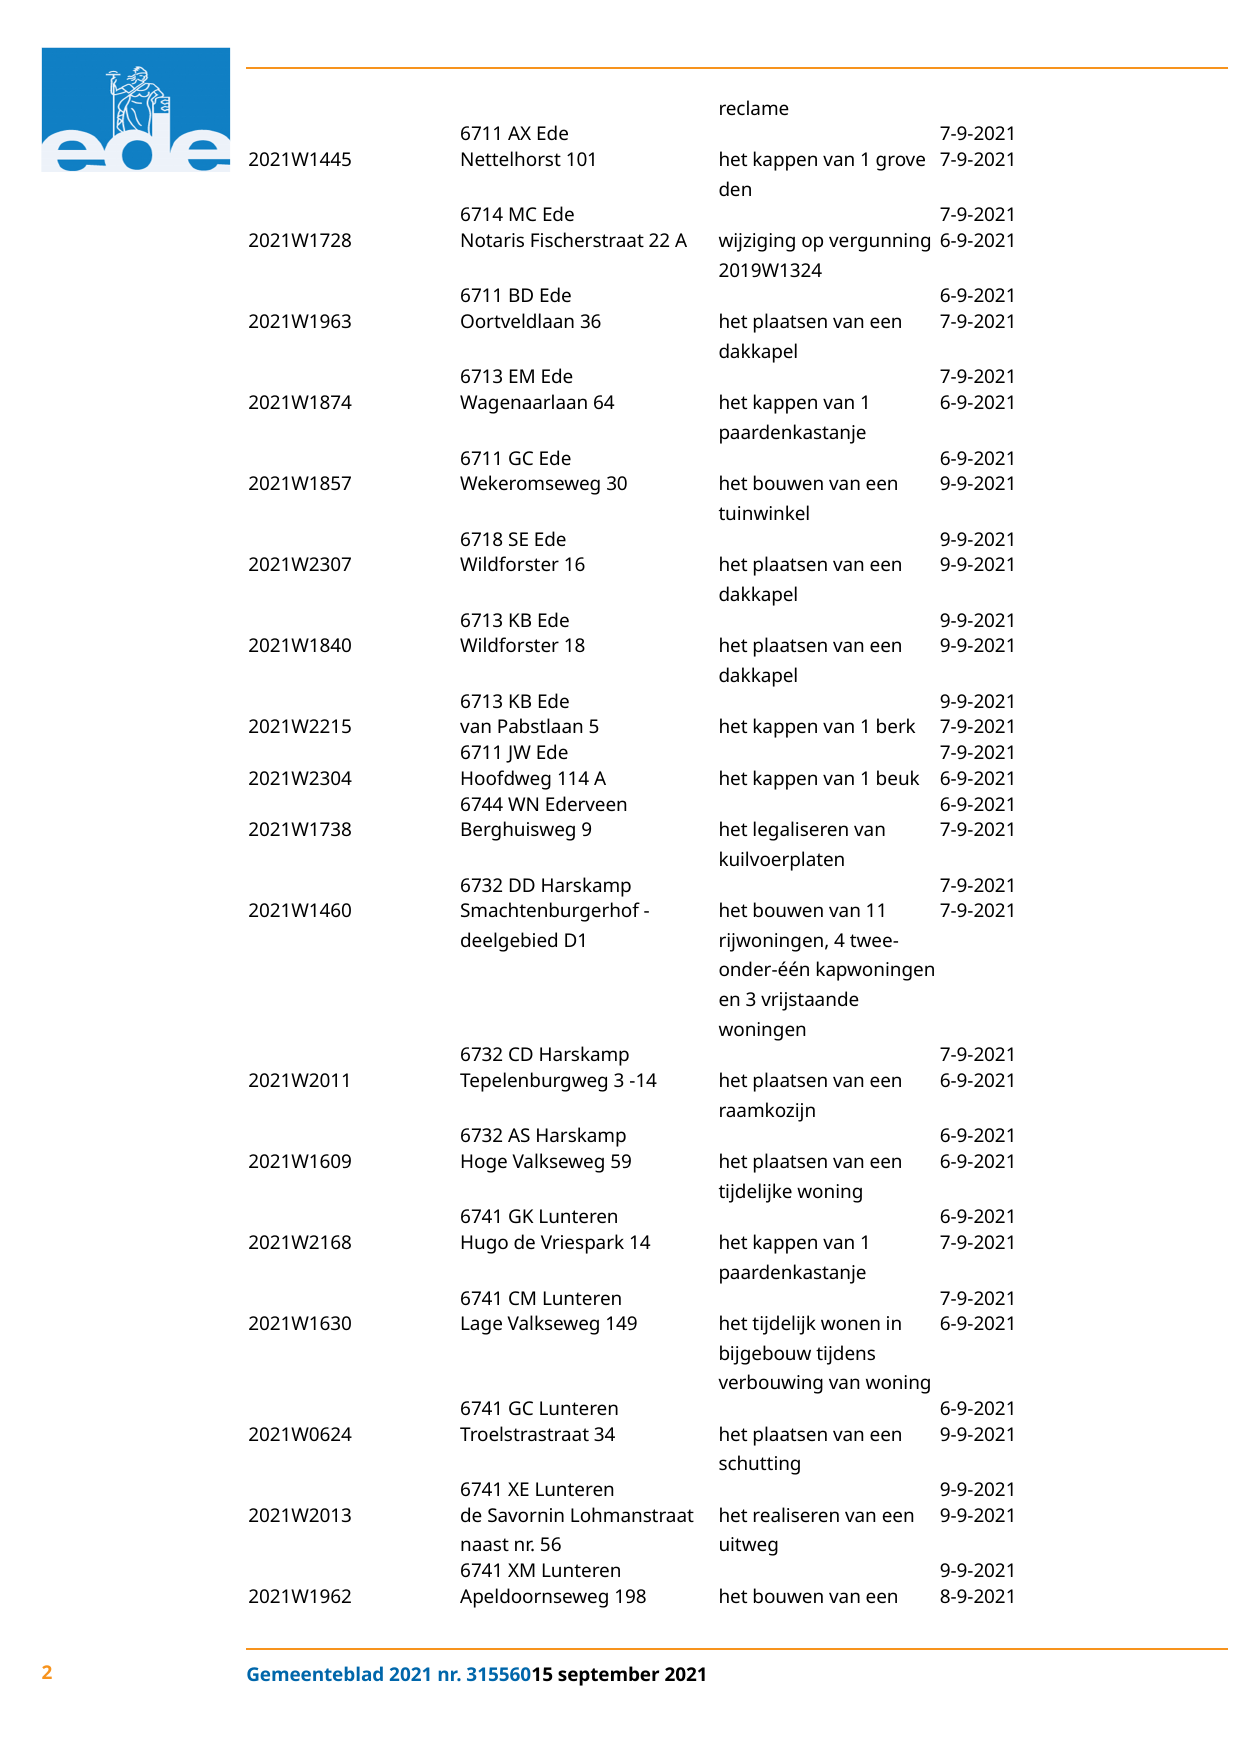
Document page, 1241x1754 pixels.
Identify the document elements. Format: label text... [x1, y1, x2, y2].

table_cell [718, 121, 939, 146]
table_cell Hoofdweg 114 A [460, 765, 718, 791]
table_cell [248, 607, 460, 632]
table_cell 6-9-2021 [940, 1067, 1152, 1123]
table_cell 2021W1630 [248, 1310, 460, 1395]
table_cell 6741 XM Lunteren [460, 1558, 718, 1583]
table_cell 6-9-2021 [940, 1395, 1152, 1421]
table_cell 6711 JW Ede [460, 739, 718, 765]
table_cell het legaliseren van kuilvoerplaten [718, 816, 939, 872]
table_cell het kappen van 1 beuk [718, 765, 939, 791]
table_cell het kappen van 1 berk [718, 714, 939, 739]
table_cell 2021W2304 [248, 765, 460, 791]
table_cell [718, 1042, 939, 1067]
table_cell Wekeromseweg 30 [460, 470, 718, 526]
table_cell [248, 1123, 460, 1148]
table_cell 6-9-2021 [940, 389, 1152, 445]
table_cell [718, 1395, 939, 1421]
table_cell 6713 KB Ede [460, 688, 718, 713]
table_cell [248, 1395, 460, 1421]
table_cell het realiseren van een uitweg [718, 1502, 939, 1557]
table_cell [248, 1204, 460, 1229]
table_cell 2021W1840 [248, 633, 460, 688]
table_cell [718, 445, 939, 470]
table_cell 8-9-2021 [940, 1583, 1152, 1609]
table_cell [718, 688, 939, 713]
table_cell 7-9-2021 [940, 872, 1152, 897]
table_cell 6741 XE Lunteren [460, 1476, 718, 1502]
table_cell [718, 283, 939, 308]
table_cell 7-9-2021 [940, 1285, 1152, 1310]
table_cell 2021W1874 [248, 389, 460, 445]
table_cell 7-9-2021 [940, 364, 1152, 389]
table_cell het plaatsen van een schutting [718, 1421, 939, 1476]
table_cell 6711 GC Ede [460, 445, 718, 470]
table_cell 2021W1728 [248, 227, 460, 283]
table_cell [718, 1476, 939, 1502]
table_cell [248, 445, 460, 470]
table_cell van Pabstlaan 5 [460, 714, 718, 739]
table_cell 2021W1857 [248, 470, 460, 526]
table_cell 2021W1963 [248, 308, 460, 364]
table_cell het tijdelijk wonen in bijgebouw tijdens verbouwing van woning [718, 1310, 939, 1395]
table_cell [940, 95, 1152, 121]
table_cell 2021W2011 [248, 1067, 460, 1123]
picture [41, 47, 231, 172]
table_cell het kappen van 1 paardenkastanje [718, 1229, 939, 1285]
table_cell het plaatsen van een dakkapel [718, 551, 939, 607]
table_cell het kappen van 1 grove den [718, 146, 939, 202]
table_cell [248, 1558, 460, 1583]
table_cell 6741 CM Lunteren [460, 1285, 718, 1310]
table_cell 6732 AS Harskamp [460, 1123, 718, 1148]
table_cell 6744 WN Ederveen [460, 791, 718, 816]
table_cell 6-9-2021 [940, 765, 1152, 791]
table_cell 9-9-2021 [940, 1558, 1152, 1583]
table_cell 2021W1609 [248, 1148, 460, 1204]
table_cell 2021W1460 [248, 898, 460, 1042]
table_cell [718, 1204, 939, 1229]
table_cell het bouwen van een [718, 1583, 939, 1609]
table_cell Hoge Valkseweg 59 [460, 1148, 718, 1204]
table_cell [718, 1285, 939, 1310]
table_cell Nettelhorst 101 [460, 146, 718, 202]
table_cell Wagenaarlaan 64 [460, 389, 718, 445]
table_cell Wildforster 16 [460, 551, 718, 607]
table_cell 9-9-2021 [940, 1502, 1152, 1557]
table_cell 9-9-2021 [940, 607, 1152, 632]
table_cell het plaatsen van een tijdelijke woning [718, 1148, 939, 1204]
table_cell Tepelenburgweg 3 -14 [460, 1067, 718, 1123]
table_cell 6711 AX Ede [460, 121, 718, 146]
table_cell [718, 739, 939, 765]
table_cell Smachtenburgerhof - deelgebied D1 [460, 898, 718, 1042]
table_cell [248, 872, 460, 897]
table_cell 6713 KB Ede [460, 607, 718, 632]
table_cell 6732 CD Harskamp [460, 1042, 718, 1067]
table_cell 7-9-2021 [940, 308, 1152, 364]
table_cell 7-9-2021 [940, 202, 1152, 227]
table_cell 9-9-2021 [940, 633, 1152, 688]
table_cell Hugo de Vriespark 14 [460, 1229, 718, 1285]
table_cell 6732 DD Harskamp [460, 872, 718, 897]
table_cell het kappen van 1 paardenkastanje [718, 389, 939, 445]
table_cell [718, 872, 939, 897]
table_cell [248, 283, 460, 308]
table_cell [248, 739, 460, 765]
table_cell [718, 1123, 939, 1148]
table_cell 7-9-2021 [940, 146, 1152, 202]
table_cell 9-9-2021 [940, 526, 1152, 551]
table_cell de Savornin Lohmanstraat naast nr. 56 [460, 1502, 718, 1557]
table_cell Troelstrastraat 34 [460, 1421, 718, 1476]
table_cell [248, 1042, 460, 1067]
table_cell 6714 MC Ede [460, 202, 718, 227]
table_cell het plaatsen van een dakkapel [718, 633, 939, 688]
table_cell 2021W0624 [248, 1421, 460, 1476]
table_cell [718, 364, 939, 389]
table_cell 9-9-2021 [940, 1476, 1152, 1502]
table_cell [718, 1558, 939, 1583]
table_cell [718, 791, 939, 816]
table_cell [248, 202, 460, 227]
table_cell [460, 95, 718, 121]
table_cell 2021W1738 [248, 816, 460, 872]
table_cell 6-9-2021 [940, 227, 1152, 283]
table_cell het plaatsen van een raamkozijn [718, 1067, 939, 1123]
table_cell 7-9-2021 [940, 714, 1152, 739]
table_cell Wildforster 18 [460, 633, 718, 688]
table_cell 9-9-2021 [940, 1421, 1152, 1476]
table_cell [718, 526, 939, 551]
table_cell Notaris Fischerstraat 22 A [460, 227, 718, 283]
table_cell 6-9-2021 [940, 1310, 1152, 1395]
table_cell wijziging op vergunning 2019W1324 [718, 227, 939, 283]
table_cell Oortveldlaan 36 [460, 308, 718, 364]
table_cell Lage Valkseweg 149 [460, 1310, 718, 1395]
table_cell [248, 364, 460, 389]
table_cell het bouwen van 11 rijwoningen, 4 twee-onder-één kapwoningen en 3 vrijstaande woningen [718, 898, 939, 1042]
table_cell het bouwen van een tuinwinkel [718, 470, 939, 526]
table_cell 7-9-2021 [940, 1229, 1152, 1285]
table_cell 6-9-2021 [940, 791, 1152, 816]
table_cell 6713 EM Ede [460, 364, 718, 389]
table_cell 2021W2168 [248, 1229, 460, 1285]
table_cell 9-9-2021 [940, 551, 1152, 607]
table_cell [248, 526, 460, 551]
table_cell 6-9-2021 [940, 1204, 1152, 1229]
table_cell 6741 GK Lunteren [460, 1204, 718, 1229]
table_cell 6-9-2021 [940, 1148, 1152, 1204]
table_cell 9-9-2021 [940, 470, 1152, 526]
table_cell [248, 688, 460, 713]
table_cell 2021W2307 [248, 551, 460, 607]
table_cell Apeldoornseweg 198 [460, 1583, 718, 1609]
table_cell 2021W1445 [248, 146, 460, 202]
table_cell [248, 95, 460, 121]
table_cell Berghuisweg 9 [460, 816, 718, 872]
table_cell 7-9-2021 [940, 898, 1152, 1042]
table_cell [248, 1285, 460, 1310]
table_cell [248, 1476, 460, 1502]
table_cell [248, 121, 460, 146]
table_cell 2021W2013 [248, 1502, 460, 1557]
table_cell 7-9-2021 [940, 816, 1152, 872]
table_cell 2021W2215 [248, 714, 460, 739]
table_cell 6711 BD Ede [460, 283, 718, 308]
table_cell 6718 SE Ede [460, 526, 718, 551]
table_cell [248, 791, 460, 816]
table_cell reclame [718, 95, 939, 121]
table_cell het plaatsen van een dakkapel [718, 308, 939, 364]
table_cell 6-9-2021 [940, 1123, 1152, 1148]
table_cell 7-9-2021 [940, 121, 1152, 146]
table_cell 6741 GC Lunteren [460, 1395, 718, 1421]
table_cell 6-9-2021 [940, 445, 1152, 470]
table_cell [718, 202, 939, 227]
table_cell 7-9-2021 [940, 1042, 1152, 1067]
table_cell 2021W1962 [248, 1583, 460, 1609]
table_cell [718, 607, 939, 632]
table_cell 6-9-2021 [940, 283, 1152, 308]
table_cell 7-9-2021 [940, 739, 1152, 765]
table_cell 9-9-2021 [940, 688, 1152, 713]
